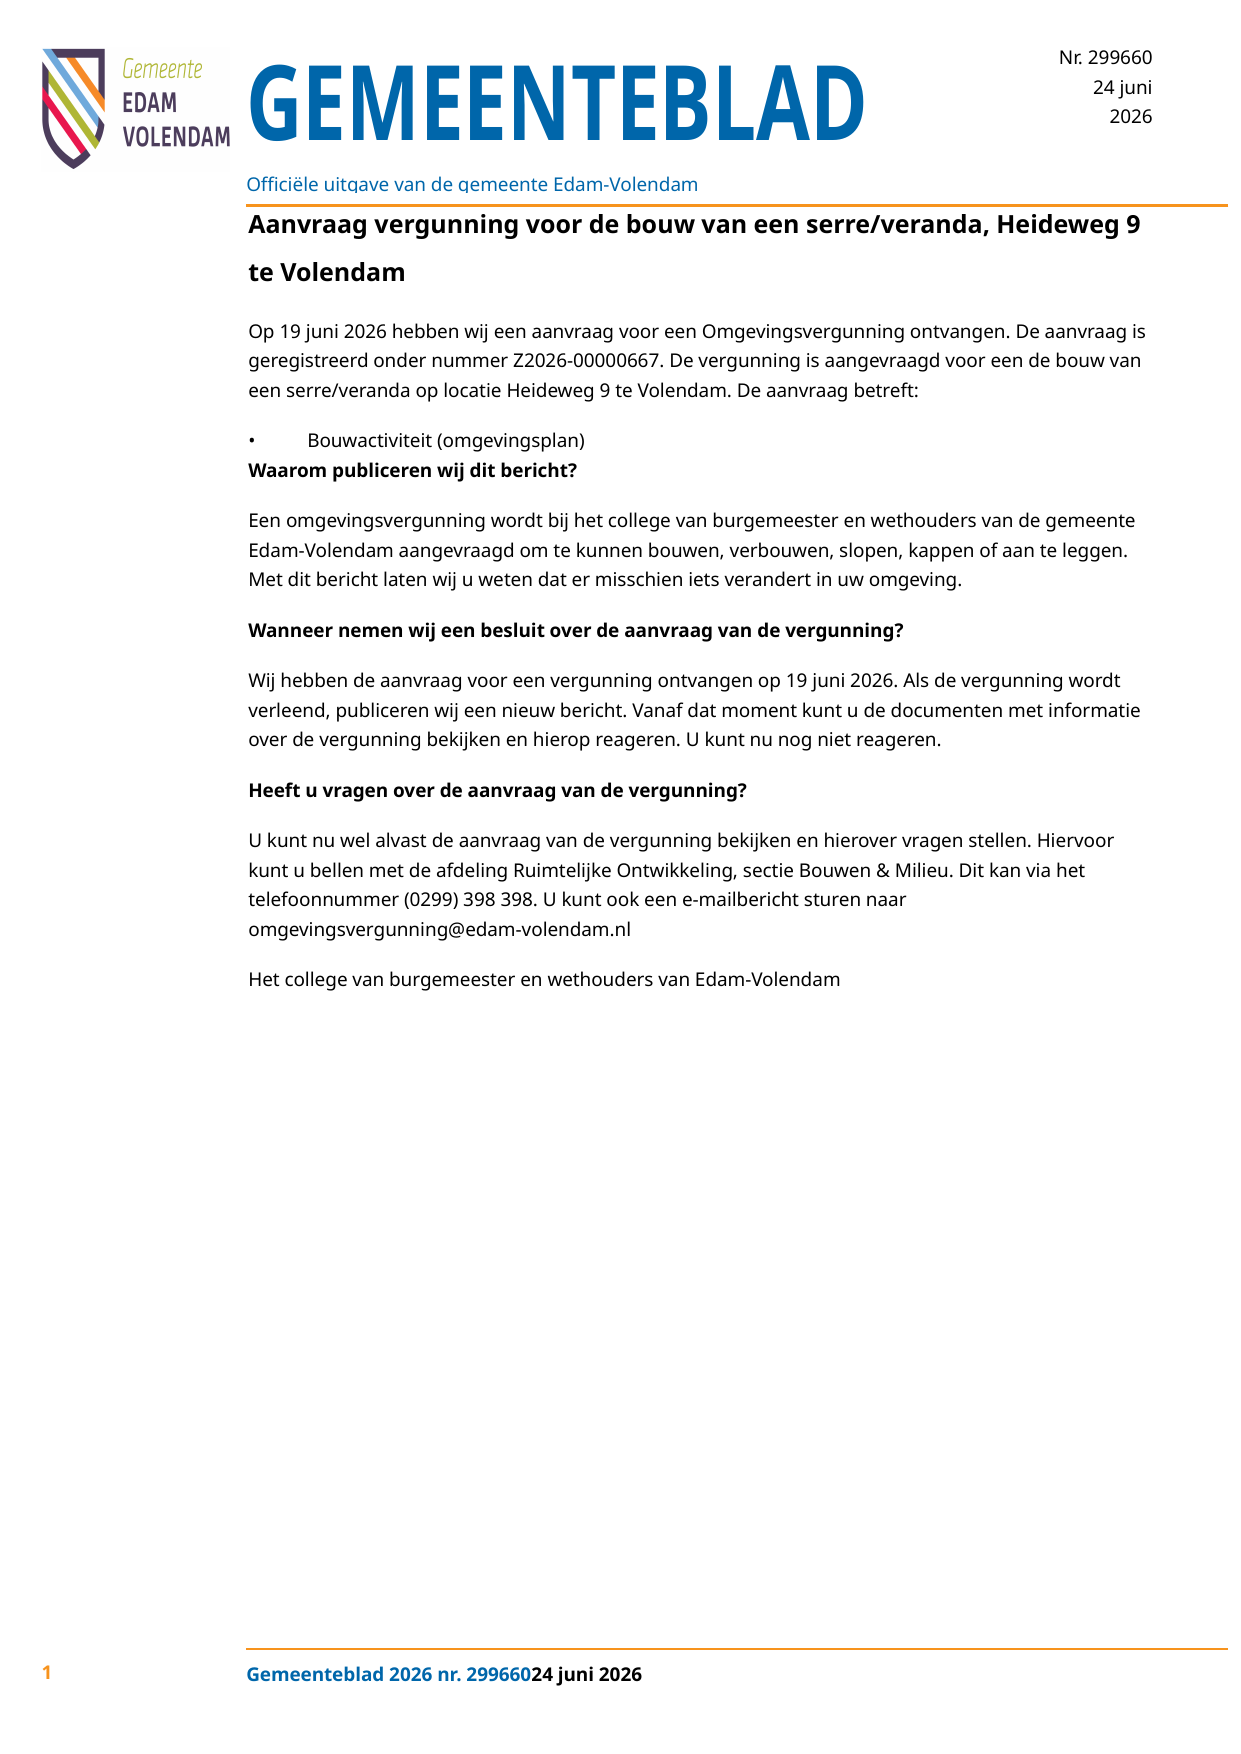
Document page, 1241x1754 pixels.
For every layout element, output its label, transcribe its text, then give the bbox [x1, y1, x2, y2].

text Heeft u vragen over de aanvraag van de vergunning? [248, 777, 1152, 803]
text Aanvraag vergunning voor de bouw van een serre/veranda, Heideweg 9 te Volendam [248, 207, 1152, 288]
text Waarom publiceren wij dit bericht? [248, 457, 1152, 483]
text Wij hebben de aanvraag voor een vergunning ontvangen op 19 juni 2026. Als de vergunning wordt verleend, publiceren wij een nieuw bericht. Vanaf dat moment kunt u de documenten met informatie over de vergunning bekijken en hierop reageren. U kunt nu nog niet reageren. [248, 667, 1152, 752]
picture [41, 47, 231, 172]
text Op 19 juni 2026 hebben wij een aanvraag voor een Omgevingsvergunning ontvangen. De aanvraag is geregistreerd onder nummer Z2026-00000667. De vergunning is aangevraagd voor een de bouw van een serre/veranda op locatie Heideweg 9 te Volendam. De aanvraag betreft: [248, 318, 1152, 403]
text U kunt nu wel alvast de aanvraag van de vergunning bekijken en hierover vragen stellen. Hiervoor kunt u bellen met de afdeling Ruimtelijke Ontwikkeling, sectie Bouwen & Milieu. Dit kan via het telefoonnummer (0299) 398 398. U kunt ook een e-mailbericht sturen naar omgevingsvergunning@edam-volendam.nl [248, 827, 1152, 942]
list Bouwactiviteit (omgevingsplan) [248, 427, 1152, 453]
text Wanneer nemen wij een besluit over de aanvraag van de vergunning? [248, 617, 1152, 643]
text Het college van burgemeester en wethouders van Edam-Volendam [248, 967, 1152, 992]
text Een omgevingsvergunning wordt bij het college van burgemeester en wethouders van de gemeente Edam-Volendam aangevraagd om te kunnen bouwen, verbouwen, slopen, kappen of aan te leggen. Met dit bericht laten wij u weten dat er misschien iets verandert in uw omgeving. [248, 507, 1152, 592]
